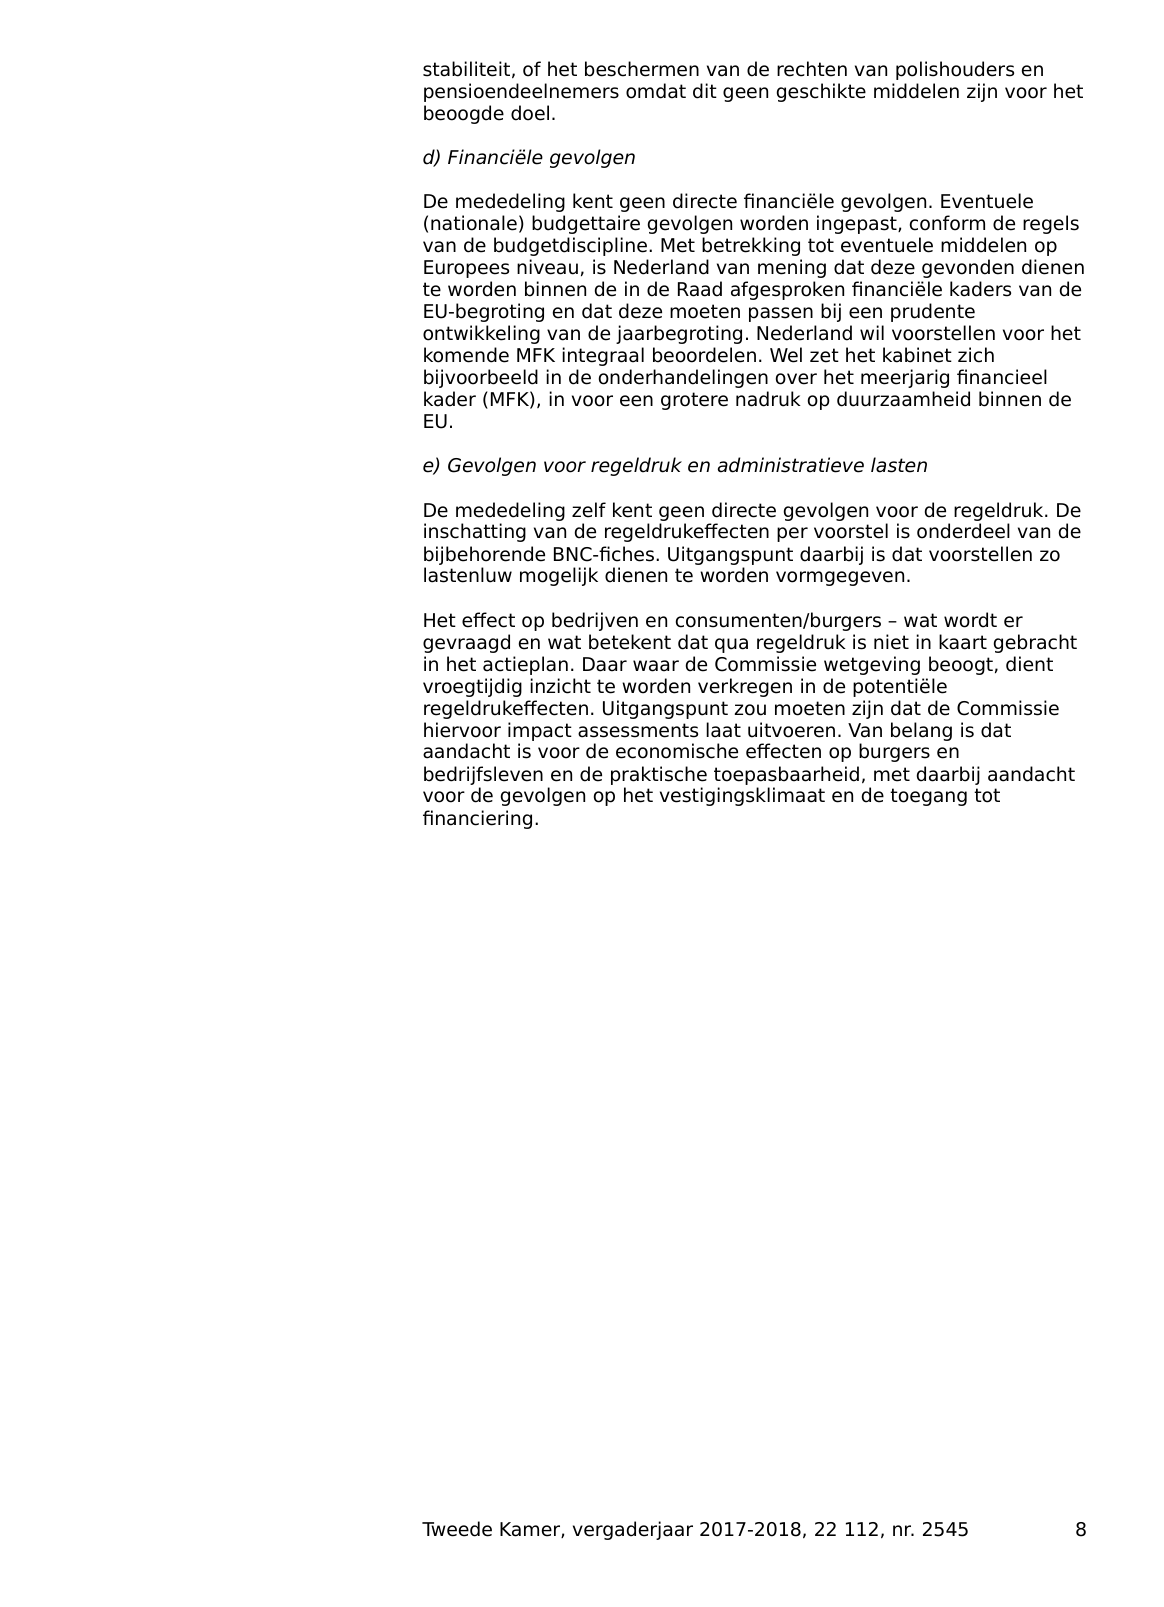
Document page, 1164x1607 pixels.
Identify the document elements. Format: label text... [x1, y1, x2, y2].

subtitle d) Financiële gevolgen [422, 147, 1087, 169]
text Het effect op bedrijven en consumenten/burgers – wat wordt er gevraagd en wat betekent dat qua regeldruk is niet in kaart gebracht in het actieplan. Daar waar de Commissie wetgeving beoogt, dient vroegtijdig inzicht te worden verkregen in de potentiële regeldrukeffecten. Uitgangspunt zou moeten zijn dat de Commissie hiervoor impact assessments laat uitvoeren. Van belang is dat aandacht is voor de economische effecten op burgers en bedrijfsleven en de praktische toepasbaarheid, met daarbij aandacht voor de gevolgen op het vestigingsklimaat en de toegang tot financiering. [422, 609, 1087, 829]
text De mededeling kent geen directe financiële gevolgen. Eventuele (nationale) budgettaire gevolgen worden ingepast, conform de regels van de budgetdiscipline. Met betrekking tot eventuele middelen op Europees niveau, is Nederland van mening dat deze gevonden dienen te worden binnen de in de Raad afgesproken financiële kaders van de EU-begroting en dat deze moeten passen bij een prudente ontwikkeling van de jaarbegroting. Nederland wil voorstellen voor het komende MFK integraal beoordelen. Wel zet het kabinet zich bijvoorbeeld in de onderhandelingen over het meerjarig financieel kader (MFK), in voor een grotere nadruk op duurzaamheid binnen de EU. [422, 191, 1087, 433]
subtitle e) Gevolgen voor regeldruk en administratieve lasten [422, 455, 1087, 477]
text De mededeling zelf kent geen directe gevolgen voor de regeldruk. De inschatting van de regeldrukeffecten per voorstel is onderdeel van de bijbehorende BNC-fiches. Uitgangspunt daarbij is dat voorstellen zo lastenluw mogelijk dienen te worden vormgegeven. [422, 499, 1087, 587]
text stabiliteit, of het beschermen van de rechten van polishouders en pensioendeelnemers omdat dit geen geschikte middelen zijn voor het beoogde doel. [422, 59, 1087, 125]
